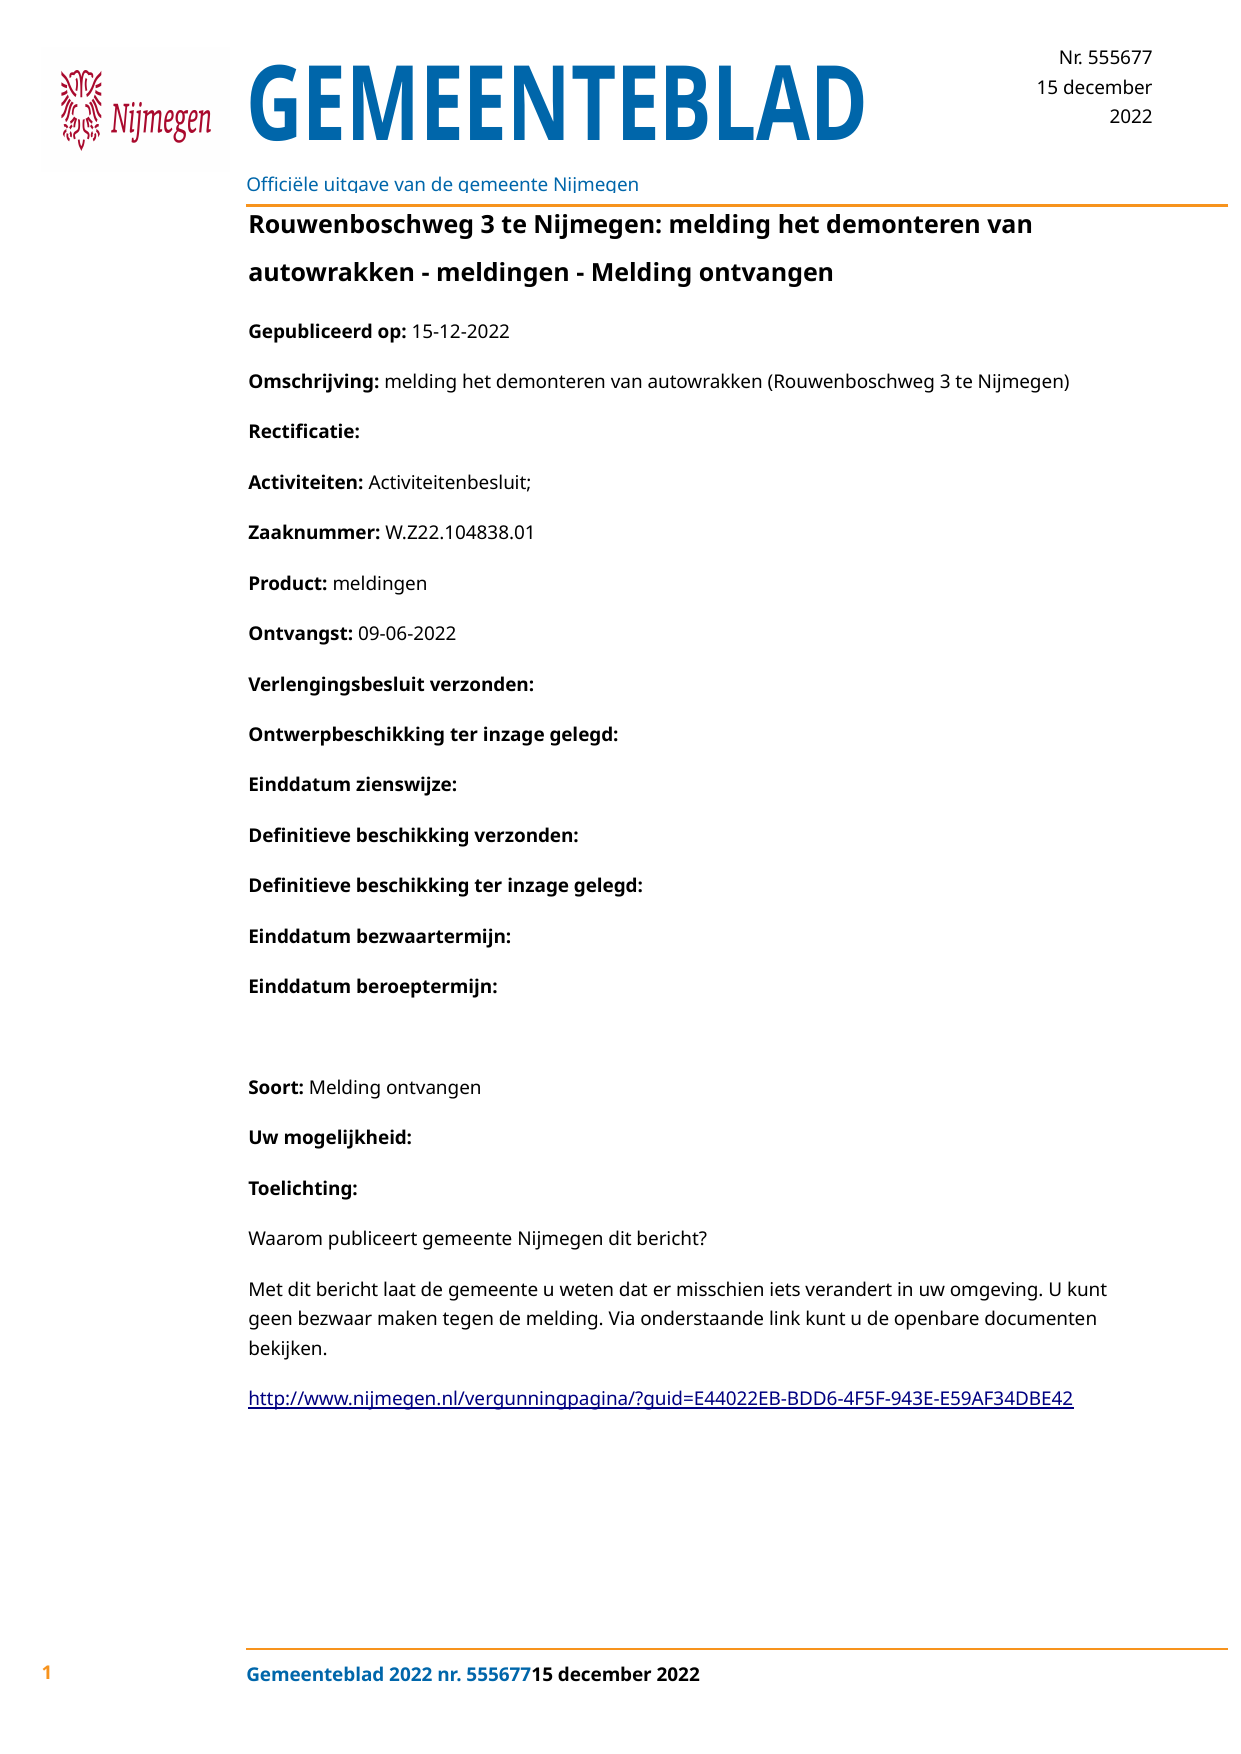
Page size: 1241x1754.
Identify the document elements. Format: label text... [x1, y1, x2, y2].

picture [41, 47, 231, 172]
text Rectificatie: [248, 419, 1152, 444]
text Verlengingsbesluit verzonden: [248, 671, 1152, 697]
text Gepubliceerd op: 15-12-2022 [248, 318, 1152, 344]
text Toelichting: [248, 1175, 1152, 1201]
text Product: meldingen [248, 570, 1152, 596]
text Soort: Melding ontvangen [248, 1074, 1152, 1100]
text Met dit bericht laat de gemeente u weten dat er misschien iets verandert in uw omgeving. U kunt geen bezwaar maken tegen de melding. Via onderstaande link kunt u de openbare documenten bekijken. [248, 1276, 1152, 1361]
text Einddatum zienswijze: [248, 772, 1152, 797]
text Waarom publiceert gemeente Nijmegen dit bericht? [248, 1225, 1152, 1251]
text Uw mogelijkheid: [248, 1124, 1152, 1150]
text Zaaknummer: W.Z22.104838.01 [248, 519, 1152, 545]
text Omschrijving: melding het demonteren van autowrakken (Rouwenboschweg 3 te Nijmegen) [248, 368, 1152, 394]
text Einddatum bezwaartermijn: [248, 923, 1152, 949]
text Rouwenboschweg 3 te Nijmegen: melding het demonteren van autowrakken - meldingen - Melding ontvangen [248, 207, 1152, 288]
text http://www.nijmegen.nl/vergunningpagina/?guid=E44022EB-BDD6-4F5F-943E-E59AF34DBE42 [248, 1385, 1152, 1411]
text Definitieve beschikking ter inzage gelegd: [248, 872, 1152, 898]
text Activiteiten: Activiteitenbesluit; [248, 469, 1152, 495]
text Ontvangst: 09-06-2022 [248, 620, 1152, 646]
text Definitieve beschikking verzonden: [248, 822, 1152, 848]
text Ontwerpbeschikking ter inzage gelegd: [248, 721, 1152, 747]
text Einddatum beroeptermijn: [248, 973, 1152, 999]
